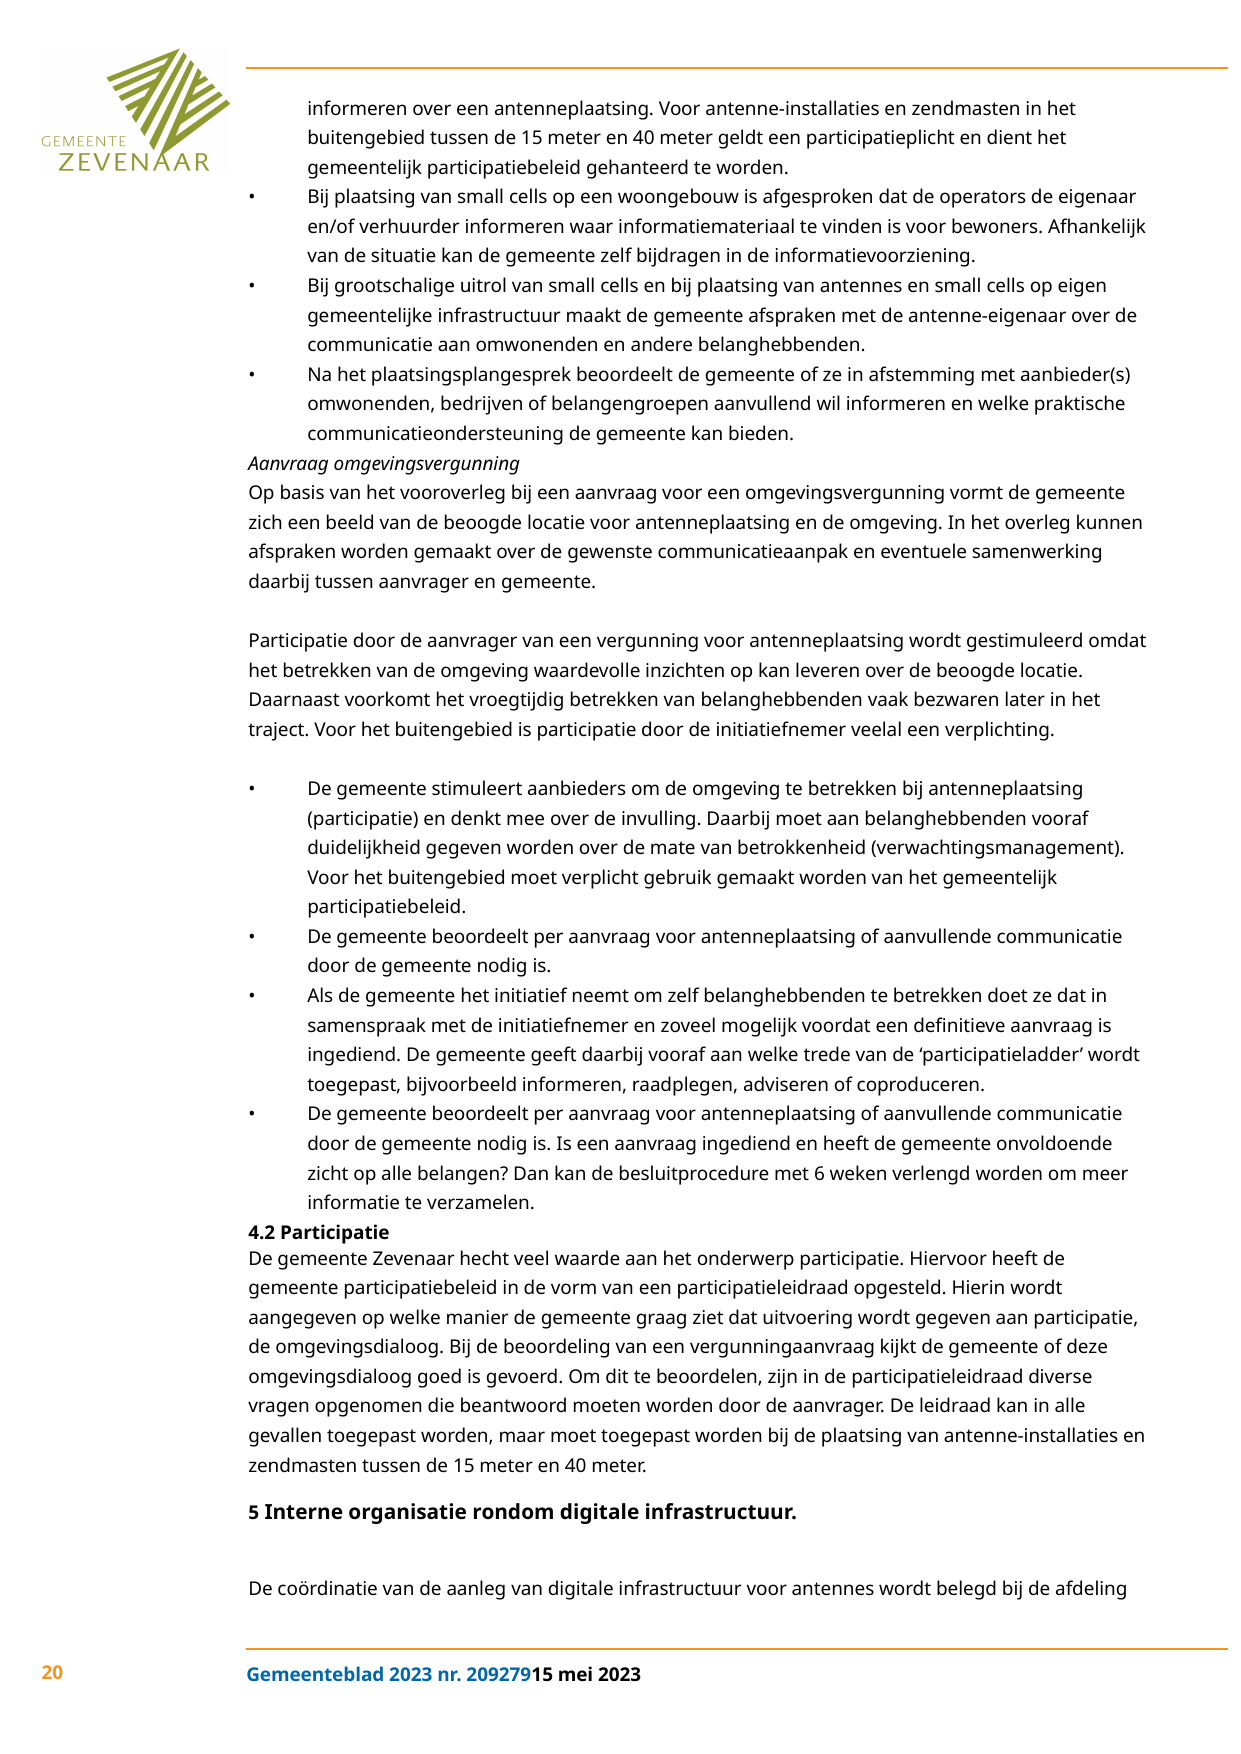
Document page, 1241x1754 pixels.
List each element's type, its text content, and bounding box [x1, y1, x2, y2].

list Als de gemeente het initiatief neemt om zelf belanghebbenden te betrekken doet ze dat in samenspraak met de initiatiefnemer en zoveel mogelijk voordat een definitieve aanvraag is ingediend. De gemeente geeft daarbij vooraf aan welke trede van de ‘participatieladder’ wordt toegepast, bijvoorbeeld informeren, raadplegen, adviseren of coproduceren. [248, 982, 1152, 1097]
list Bij grootschalige uitrol van small cells en bij plaatsing van antennes en small cells op eigen gemeentelijke infrastructuur maakt de gemeente afspraken met de antenne-eigenaar over de communicatie aan omwonenden en andere belanghebbenden. [248, 272, 1152, 357]
text De coördinatie van de aanleg van digitale infrastructuur voor antennes wordt belegd bij de afdeling [248, 1575, 1152, 1601]
list De gemeente beoordeelt per aanvraag voor antenneplaatsing of aanvullende communicatie door de gemeente nodig is. Is een aanvraag ingediend en heeft de gemeente onvoldoende zicht op alle belangen? Dan kan de besluitprocedure met 6 weken verlengd worden om meer informatie te verzamelen. [248, 1101, 1152, 1215]
text 4.2 Participatie [248, 1219, 1152, 1245]
list Na het plaatsingsplangesprek beoordeelt de gemeente of ze in afstemming met aanbieder(s) omwonenden, bedrijven of belangengroepen aanvullend wil informeren en welke praktische communicatieondersteuning de gemeente kan bieden. [248, 361, 1152, 446]
list De gemeente beoordeelt per aanvraag voor antenneplaatsing of aanvullende communicatie door de gemeente nodig is. [248, 923, 1152, 978]
text De gemeente Zevenaar hecht veel waarde aan het onderwerp participatie. Hiervoor heeft de gemeente participatiebeleid in de vorm van een participatieleidraad opgesteld. Hierin wordt aangegeven op welke manier de gemeente graag ziet dat uitvoering wordt gegeven aan participatie, de omgevingsdialoog. Bij de beoordeling van een vergunningaanvraag kijkt de gemeente of deze omgevingsdialoog goed is gevoerd. Om dit te beoordelen, zijn in de participatieleidraad diverse vragen opgenomen die beantwoord moeten worden door de aanvrager. De leidraad kan in alle gevallen toegepast worden, maar moet toegepast worden bij de plaatsing van antenne-installaties en zendmasten tussen de 15 meter en 40 meter. [248, 1245, 1152, 1477]
text Op basis van het vooroverleg bij een aanvraag voor een omgevingsvergunning vormt de gemeente zich een beeld van de beoogde locatie voor antenneplaatsing en de omgeving. In het overleg kunnen afspraken worden gemaakt over de gewenste communicatieaanpak en eventuele samenwerking daarbij tussen aanvrager en gemeente. [248, 479, 1152, 594]
picture [41, 47, 231, 172]
text 5 Interne organisatie rondom digitale infrastructuur. [248, 1497, 1152, 1526]
text Aanvraag omgevingsvergunning [248, 450, 1152, 476]
text Participatie door de aanvrager van een vergunning voor antenneplaatsing wordt gestimuleerd omdat het betrekken van de omgeving waardevolle inzichten op kan leveren over de beoogde locatie. Daarnaast voorkomt het vroegtijdig betrekken van belanghebbenden vaak bezwaren later in het traject. Voor het buitengebied is participatie door de initiatiefnemer veelal een verplichting. [248, 627, 1152, 742]
list Bij plaatsing van small cells op een woongebouw is afgesproken dat de operators de eigenaar en/of verhuurder informeren waar informatiemateriaal te vinden is voor bewoners. Afhankelijk van de situatie kan de gemeente zelf bijdragen in de informatievoorziening. [248, 183, 1152, 268]
list informeren over een antenneplaatsing. Voor antenne-installaties en zendmasten in het buitengebied tussen de 15 meter en 40 meter geldt een participatieplicht en dient het gemeentelijk participatiebeleid gehanteerd te worden. [248, 95, 1152, 180]
list De gemeente stimuleert aanbieders om de omgeving te betrekken bij antenneplaatsing (participatie) en denkt mee over de invulling. Daarbij moet aan belanghebbenden vooraf duidelijkheid gegeven worden over de mate van betrokkenheid (verwachtingsmanagement). Voor het buitengebied moet verplicht gebruik gemaakt worden van het gemeentelijk participatiebeleid. [248, 775, 1152, 919]
